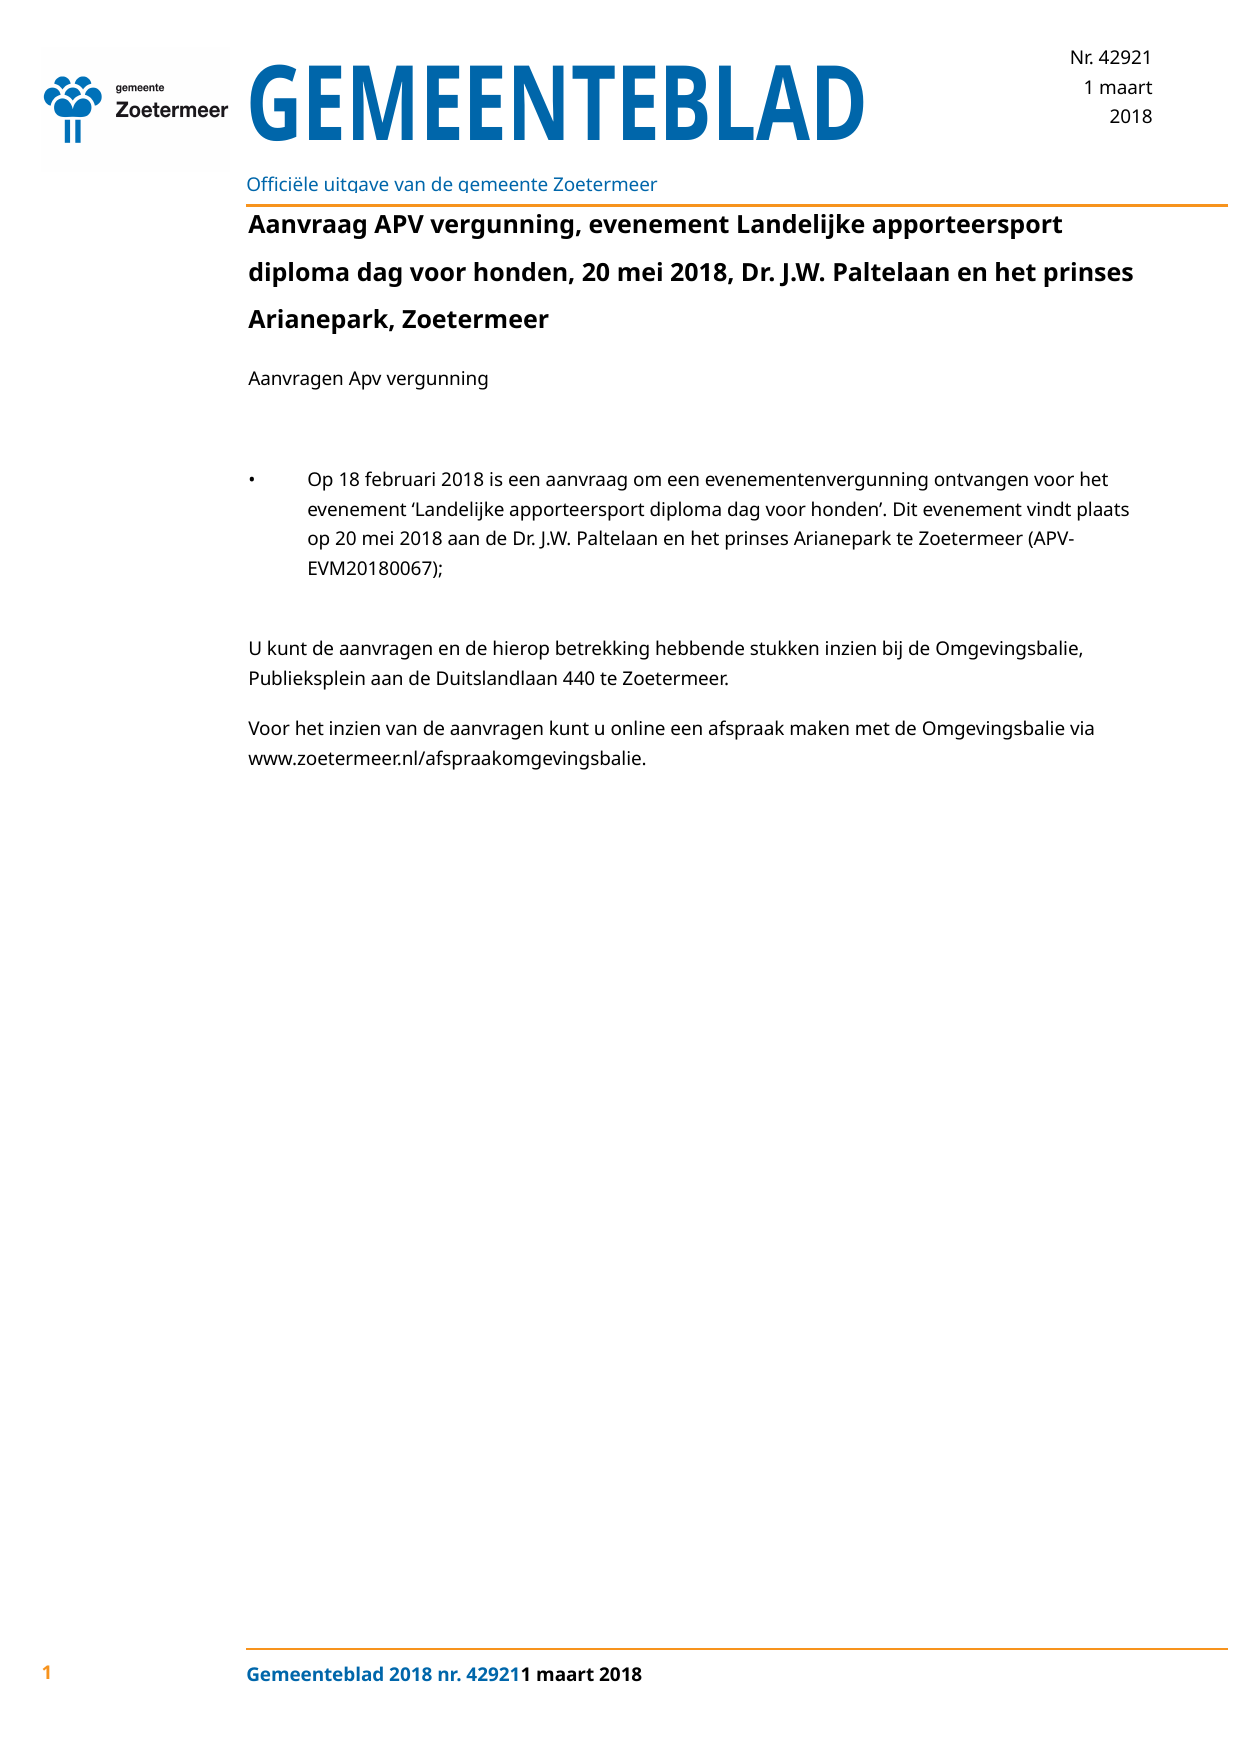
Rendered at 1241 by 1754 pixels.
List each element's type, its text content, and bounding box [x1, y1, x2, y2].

text Aanvragen Apv vergunning [248, 366, 1152, 391]
text U kunt de aanvragen en de hierop betrekking hebbende stukken inzien bij de Omgevingsbalie, Publieksplein aan de Duitslandlaan 440 te Zoetermeer. [248, 635, 1152, 690]
picture [41, 47, 231, 172]
text Aanvraag APV vergunning, evenement Landelijke apporteersport diploma dag voor honden, 20 mei 2018, Dr. J.W. Paltelaan en het prinses Arianepark, Zoetermeer [248, 207, 1152, 336]
list Op 18 februari 2018 is een aanvraag om een evenementenvergunning ontvangen voor het evenement ‘Landelijke apporteersport diploma dag voor honden’. Dit evenement vindt plaats op 20 mei 2018 aan de Dr. J.W. Paltelaan en het prinses Arianepark te Zoetermeer (APV-EVM20180067); [248, 466, 1152, 581]
text Voor het inzien van de aanvragen kunt u online een afspraak maken met de Omgevingsbalie via www.zoetermeer.nl/afspraakomgevingsbalie. [248, 715, 1152, 770]
